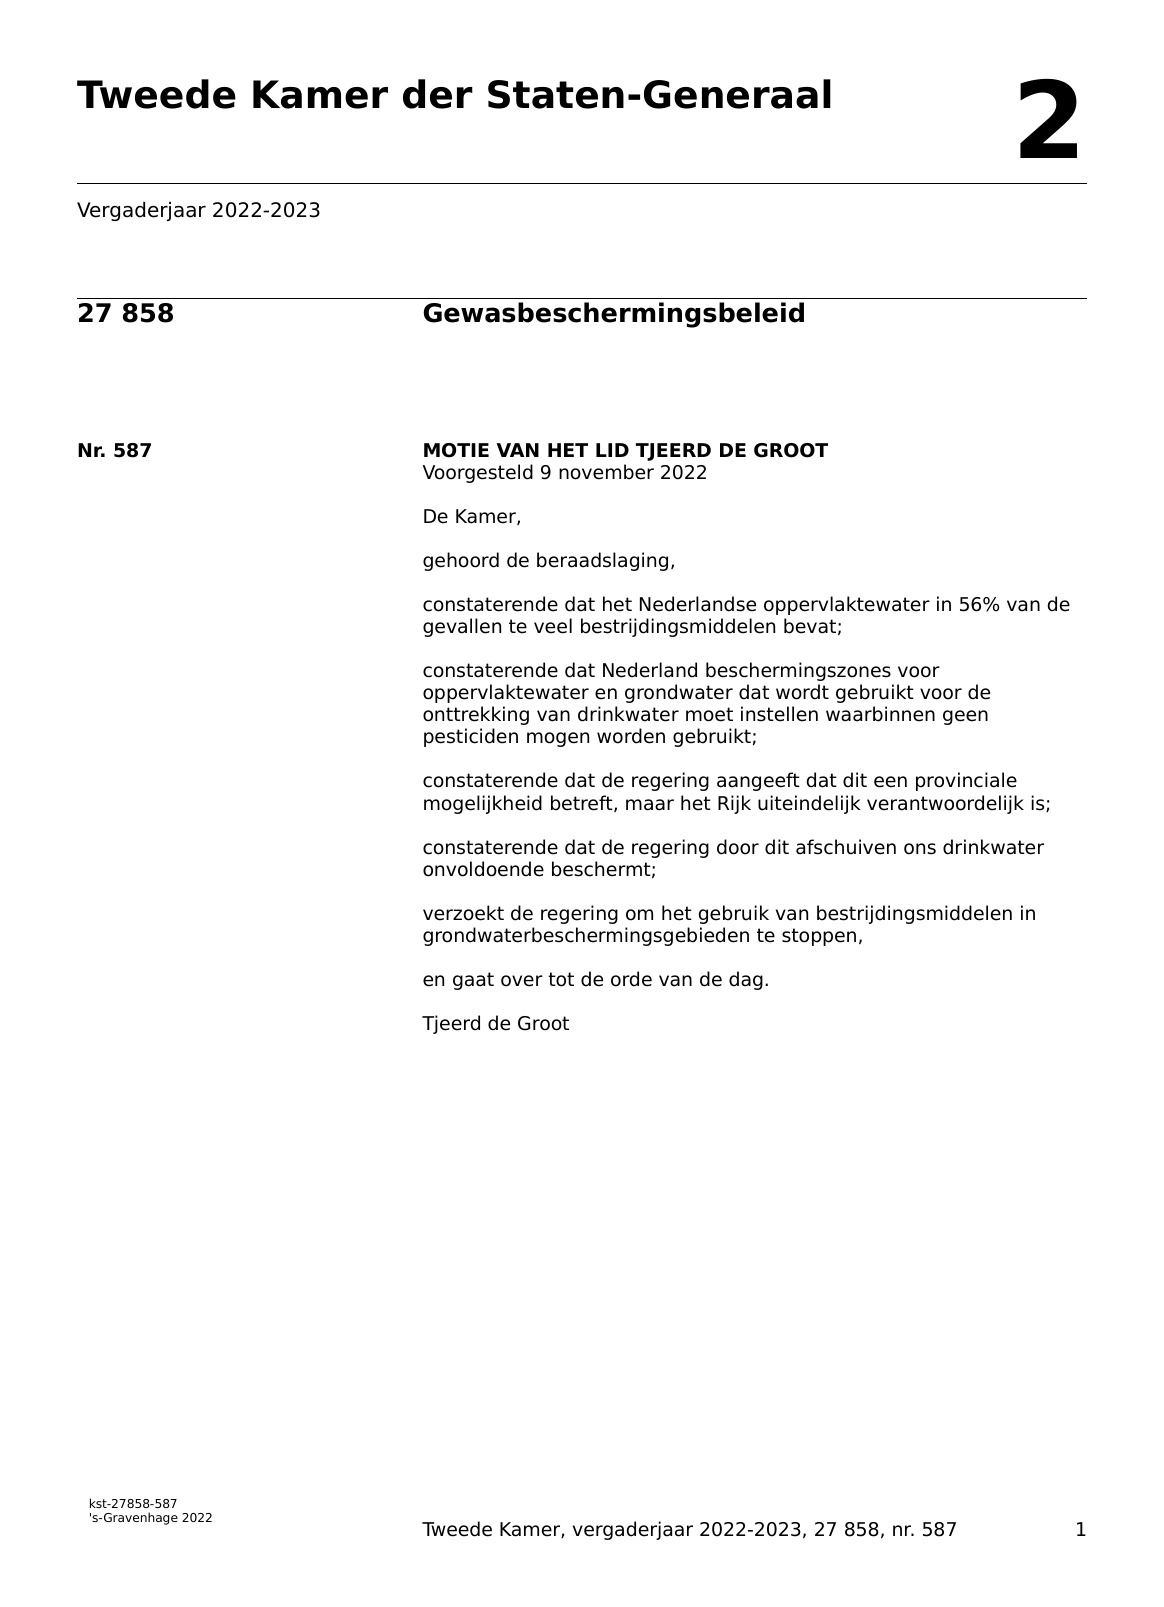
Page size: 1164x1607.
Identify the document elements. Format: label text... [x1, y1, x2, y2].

table_header 2 [886, 59, 1087, 183]
text kst-27858-587 [88, 1497, 323, 1511]
subtitle Nr. 587 MOTIE VAN HET LID TJEERD DE GROOT [77, 440, 1087, 462]
text verzoekt de regering om het gebruik van bestrijdingsmiddelen in grondwaterbeschermingsgebieden te stoppen, [422, 903, 1087, 947]
text constaterende dat het Nederlandse oppervlaktewater in 56% van de gevallen te veel bestrijdingsmiddelen bevat; [422, 594, 1087, 638]
text constaterende dat de regering aangeeft dat dit een provinciale mogelijkheid betreft, maar het Rijk uiteindelijk verantwoordelijk is; [422, 770, 1087, 814]
subtitle 27 858 Gewasbeschermingsbeleid [77, 299, 1087, 329]
text gehoord de beraadslaging, [422, 550, 1087, 572]
text De Kamer, [422, 506, 1087, 528]
table_cell Vergaderjaar 2022-2023 [77, 184, 1087, 298]
text Tjeerd de Groot [422, 1013, 1087, 1035]
text Voorgesteld 9 november 2022 [422, 462, 1087, 484]
text en gaat over tot de orde van de dag. [422, 969, 1087, 991]
text 's-Gravenhage 2022 [88, 1511, 323, 1525]
table_header Tweede Kamer der Staten-Generaal [77, 59, 886, 183]
text constaterende dat Nederland beschermingszones voor oppervlaktewater en grondwater dat wordt gebruikt voor de onttrekking van drinkwater moet instellen waarbinnen geen pesticiden mogen worden gebruikt; [422, 660, 1087, 748]
text constaterende dat de regering door dit afschuiven ons drinkwater onvoldoende beschermt; [422, 837, 1087, 881]
